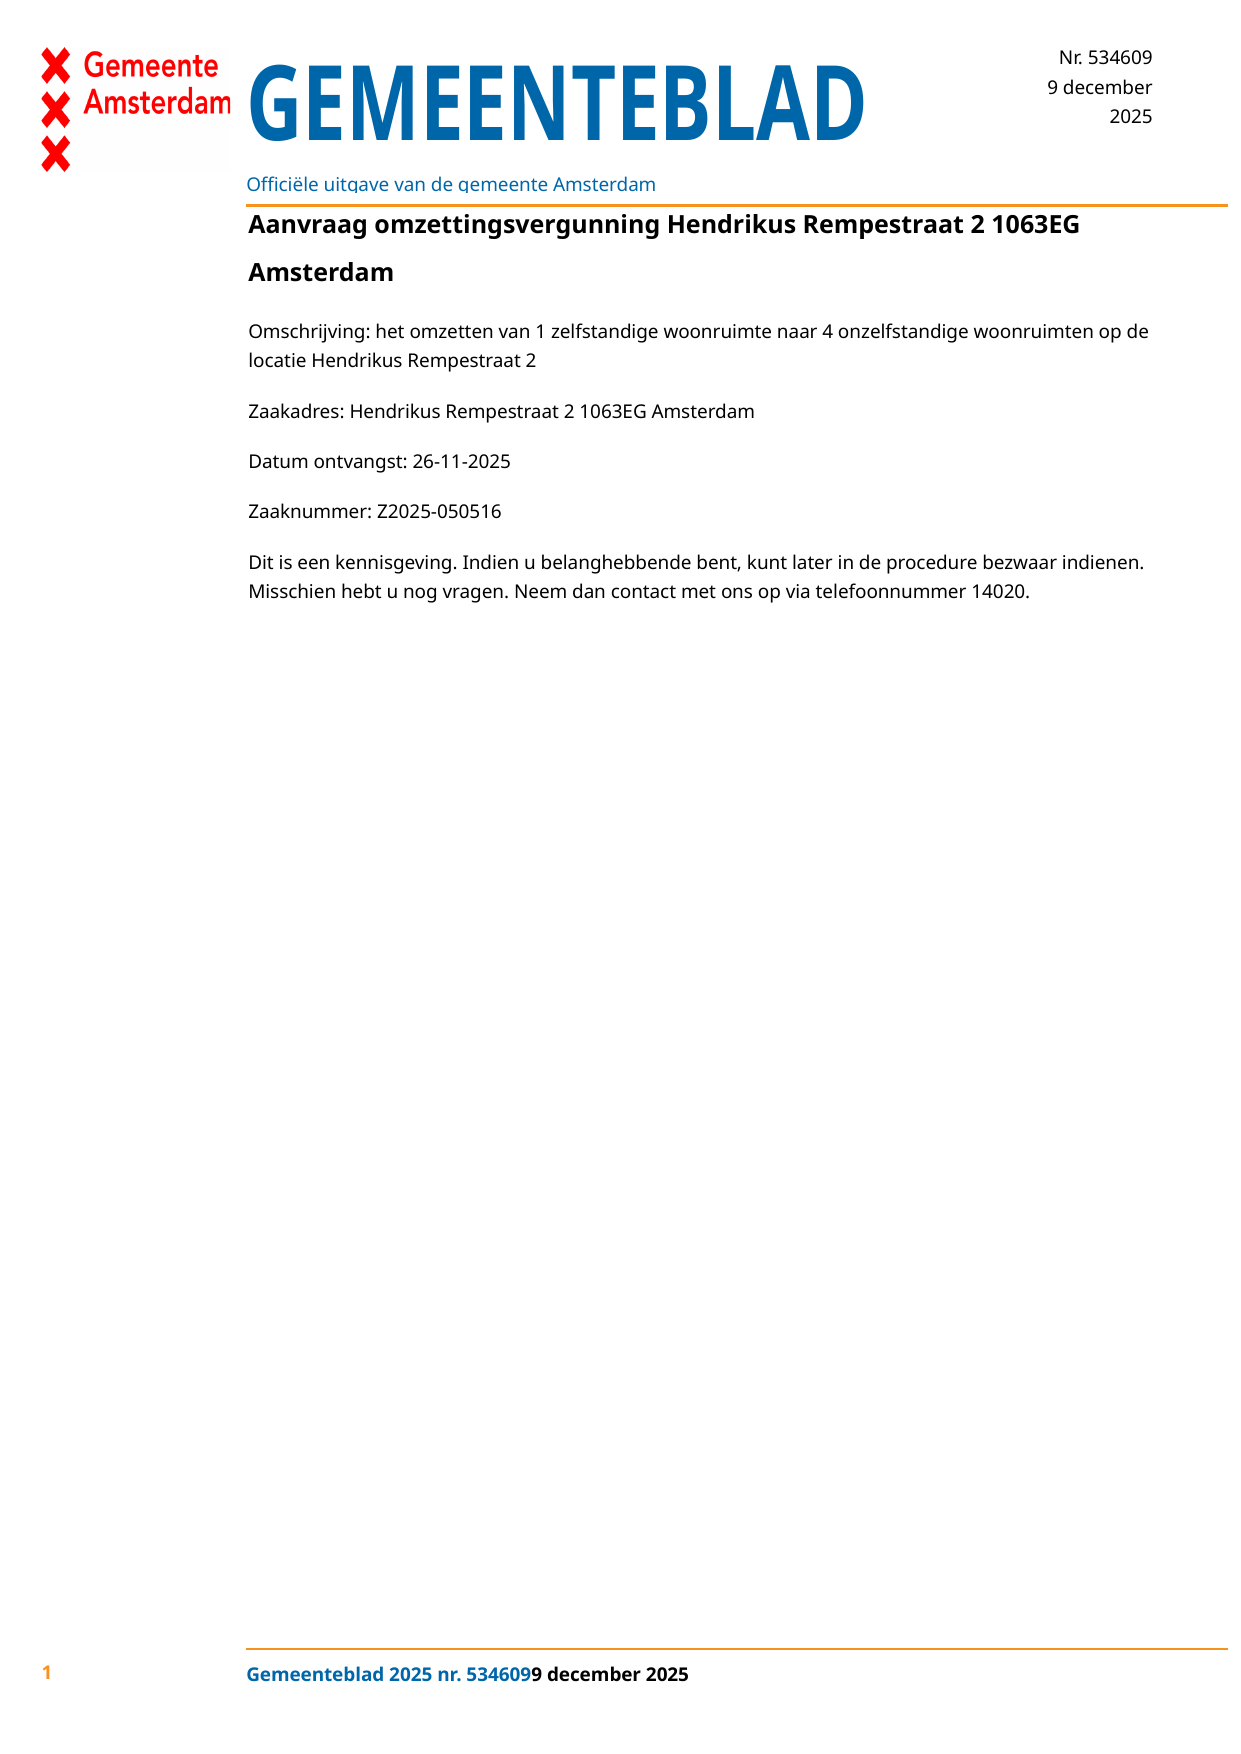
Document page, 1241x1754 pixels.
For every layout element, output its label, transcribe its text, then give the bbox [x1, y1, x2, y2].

text Aanvraag omzettingsvergunning Hendrikus Rempestraat 2 1063EG Amsterdam [248, 207, 1152, 288]
text Datum ontvangst: 26-11-2025 [248, 448, 1152, 474]
text Zaakadres: Hendrikus Rempestraat 2 1063EG Amsterdam [248, 398, 1152, 424]
text Zaaknummer: Z2025-050516 [248, 499, 1152, 524]
text Omschrijving: het omzetten van 1 zelfstandige woonruimte naar 4 onzelfstandige woonruimten op de locatie Hendrikus Rempestraat 2 [248, 318, 1152, 373]
text Dit is een kennisgeving. Indien u belanghebbende bent, kunt later in de procedure bezwaar indienen. Misschien hebt u nog vragen. Neem dan contact met ons op via telefoonnummer 14020. [248, 549, 1152, 604]
picture [41, 47, 231, 172]
